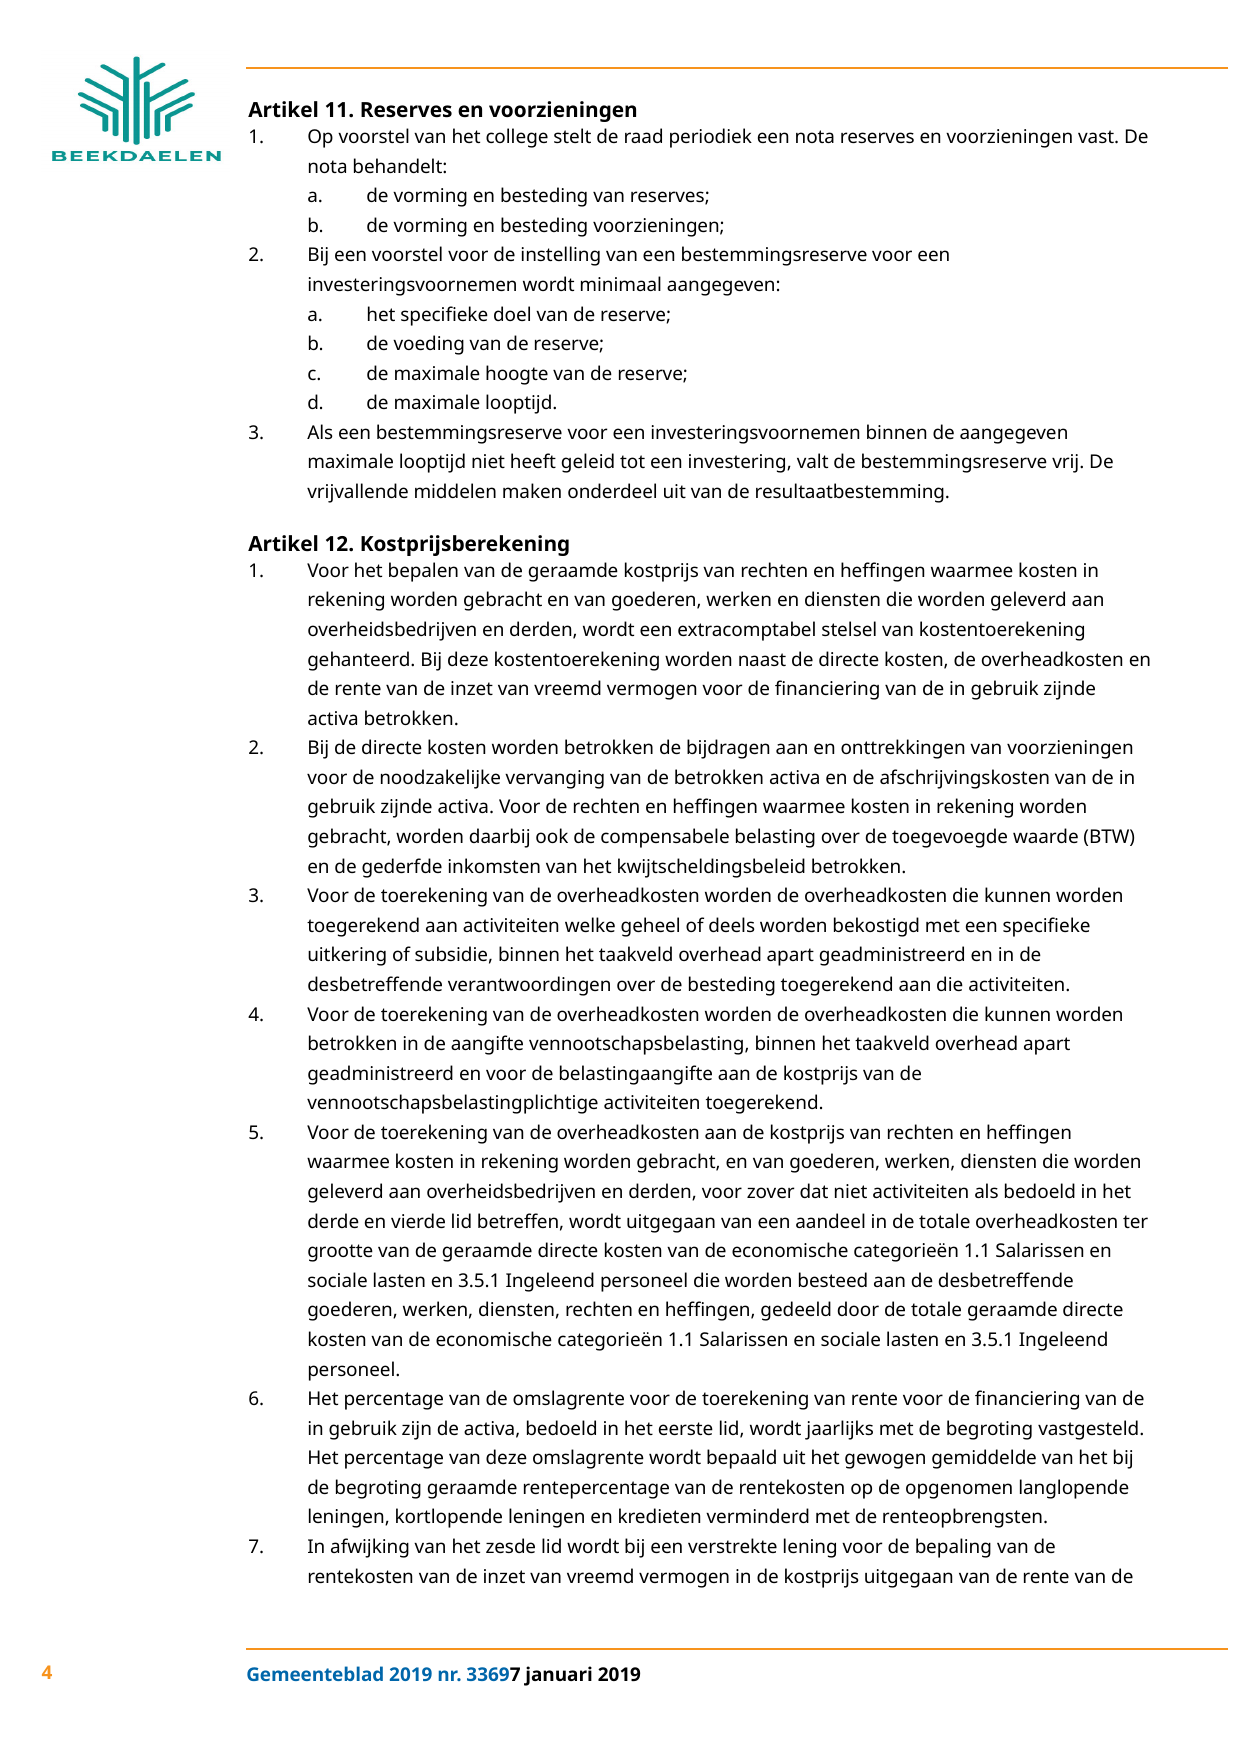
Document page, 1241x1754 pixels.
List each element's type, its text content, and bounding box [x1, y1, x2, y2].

list de maximale hoogte van de reserve; [307, 360, 1152, 386]
list de vorming en besteding van reserves; [307, 182, 1152, 208]
list de voeding van de reserve; [307, 330, 1152, 356]
list de maximale looptijd. [307, 389, 1152, 415]
list In afwijking van het zesde lid wordt bij een verstrekte lening voor de bepaling van de rentekosten van de inzet van vreemd vermogen in de kostprijs uitgegaan van de rente van de [248, 1533, 1152, 1589]
list Voor de toerekening van de overheadkosten aan de kostprijs van rechten en heffingen waarmee kosten in rekening worden gebracht, en van goederen, werken, diensten die worden geleverd aan overheidsbedrijven en derden, voor zover dat niet activiteiten als bedoeld in het derde en vierde lid betreffen, wordt uitgegaan van een aandeel in de totale overheadkosten ter grootte van de geraamde directe kosten van de economische categorieën 1.1 Salarissen en sociale lasten en 3.5.1 Ingeleend personeel die worden besteed aan de desbetreffende goederen, werken, diensten, rechten en heffingen, gedeeld door de totale geraamde directe kosten van de economische categorieën 1.1 Salarissen en sociale lasten en 3.5.1 Ingeleend personeel. [248, 1119, 1152, 1382]
list de vorming en besteding voorzieningen; [307, 212, 1152, 238]
list Voor het bepalen van de geraamde kostprijs van rechten en heffingen waarmee kosten in rekening worden gebracht en van goederen, werken en diensten die worden geleverd aan overheidsbedrijven en derden, wordt een extracomptabel stelsel van kostentoerekening gehanteerd. Bij deze kostentoerekening worden naast de directe kosten, de overheadkosten en de rente van de inzet van vreemd vermogen voor de financiering van de in gebruik zijnde activa betrokken. [248, 557, 1152, 731]
list Bij de directe kosten worden betrokken de bijdragen aan en onttrekkingen van voorzieningen voor de noodzakelijke vervanging van de betrokken activa en de afschrijvingskosten van de in gebruik zijnde activa. Voor de rechten en heffingen waarmee kosten in rekening worden gebracht, worden daarbij ook de compensabele belasting over de toegevoegde waarde (BTW) en de gederfde inkomsten van het kwijtscheldingsbeleid betrokken. [248, 734, 1152, 879]
list Op voorstel van het college stelt de raad periodiek een nota reserves en voorzieningen vast. De nota behandelt: [248, 123, 1152, 178]
list Voor de toerekening van de overheadkosten worden de overheadkosten die kunnen worden betrokken in de aangifte vennootschapsbelasting, binnen het taakveld overhead apart geadministreerd en voor de belastingaangifte aan de kostprijs van de vennootschapsbelastingplichtige activiteiten toegerekend. [248, 1001, 1152, 1115]
text Artikel 11. Reserves en voorzieningen [248, 95, 1152, 123]
list Als een bestemmingsreserve voor een investeringsvoornemen binnen de aangegeven maximale looptijd niet heeft geleid tot een investering, valt de bestemmingsreserve vrij. De vrijvallende middelen maken onderdeel uit van de resultaatbestemming. [248, 419, 1152, 504]
list Voor de toerekening van de overheadkosten worden de overheadkosten die kunnen worden toegerekend aan activiteiten welke geheel of deels worden bekostigd met een specifieke uitkering of subsidie, binnen het taakveld overhead apart geadministreerd en in de desbetreffende verantwoordingen over de besteding toegerekend aan die activiteiten. [248, 882, 1152, 997]
text Artikel 12. Kostprijsberekening [248, 529, 1152, 557]
list Het percentage van de omslagrente voor de toerekening van rente voor de financiering van de in gebruik zijn de activa, bedoeld in het eerste lid, wordt jaarlijks met de begroting vastgesteld. Het percentage van deze omslagrente wordt bepaald uit het gewogen gemiddelde van het bij de begroting geraamde rentepercentage van de rentekosten op de opgenomen langlopende leningen, kortlopende leningen en kredieten verminderd met de renteopbrengsten. [248, 1385, 1152, 1529]
picture [41, 47, 231, 172]
list Bij een voorstel voor de instelling van een bestemmingsreserve voor een investeringsvoornemen wordt minimaal aangegeven: [248, 242, 1152, 297]
list het specifieke doel van de reserve; [307, 301, 1152, 326]
